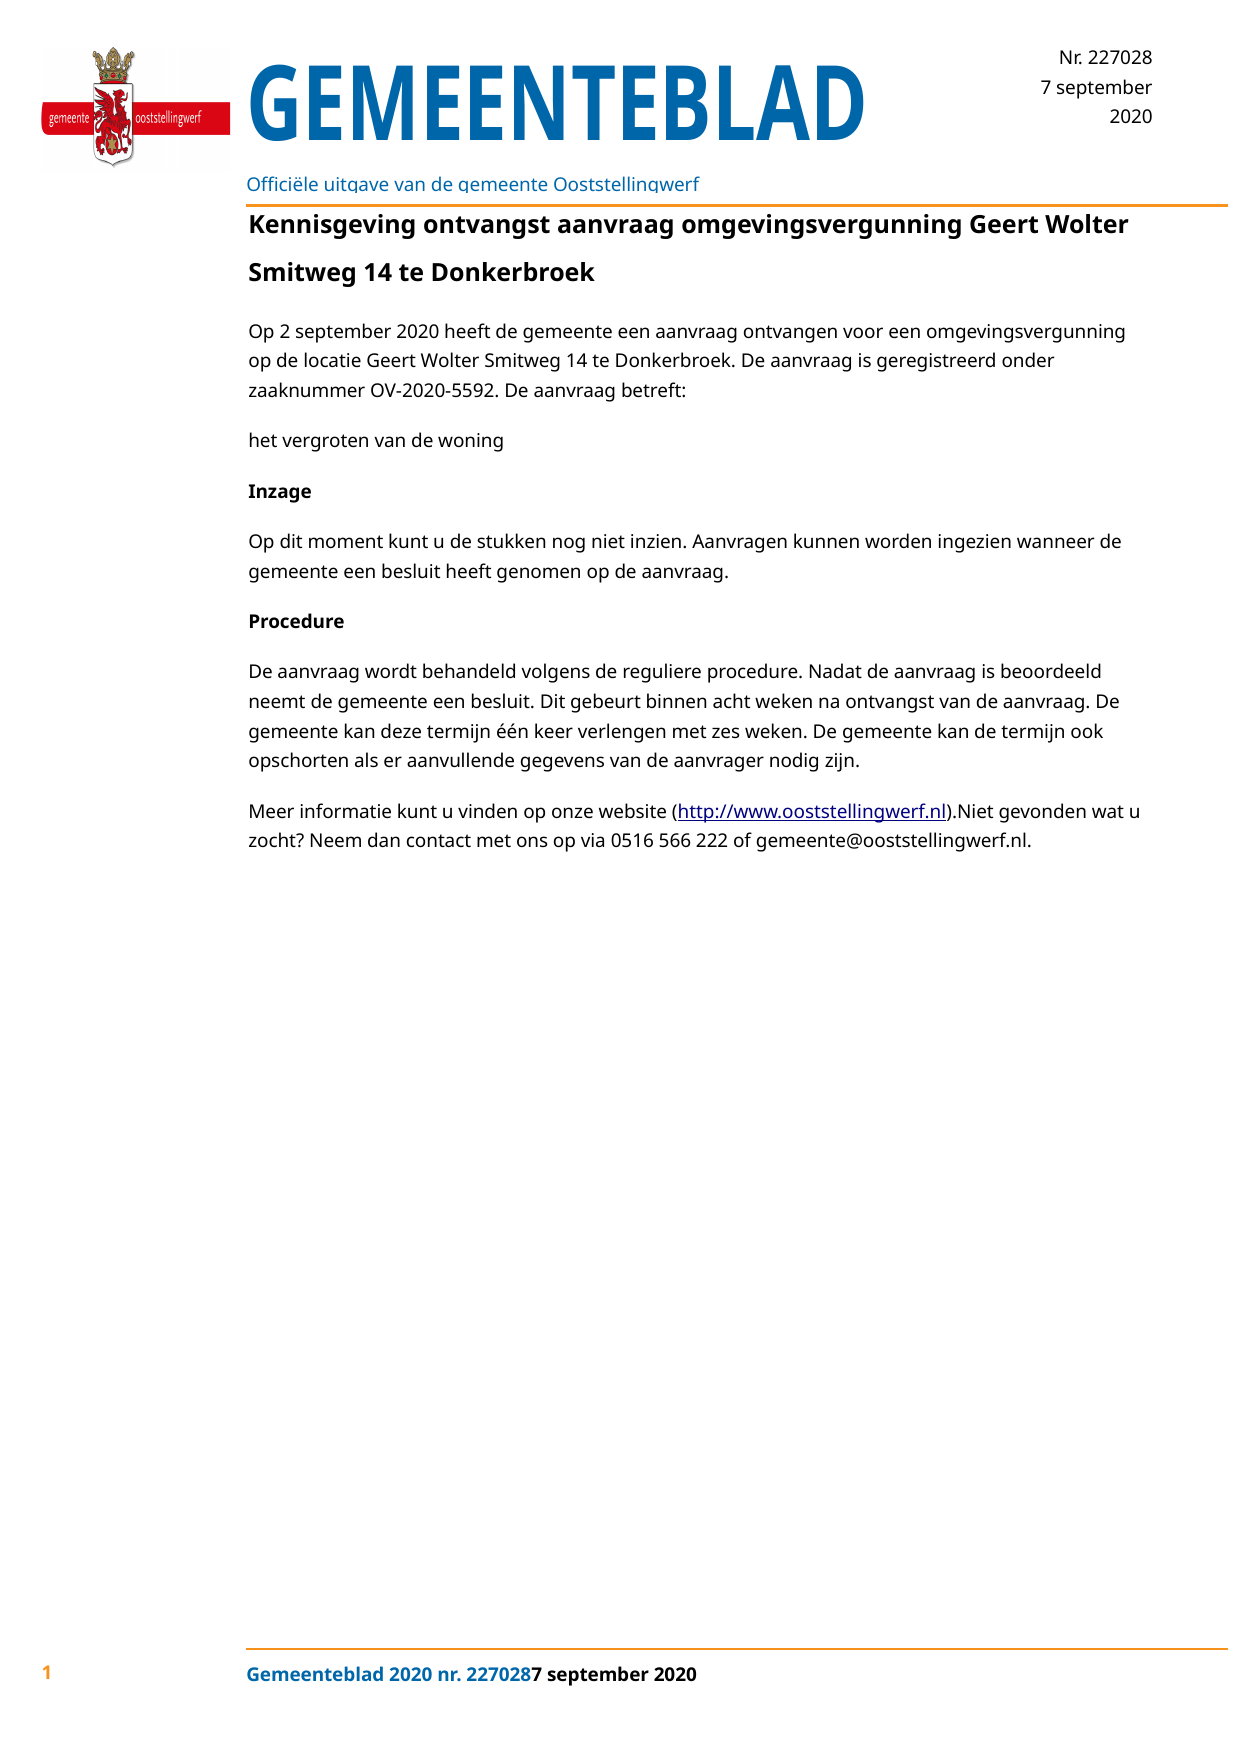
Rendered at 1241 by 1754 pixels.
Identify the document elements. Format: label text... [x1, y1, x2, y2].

text Op dit moment kunt u de stukken nog niet inzien. Aanvragen kunnen worden ingezien wanneer de gemeente een besluit heeft genomen op de aanvraag. [248, 528, 1152, 584]
text Meer informatie kunt u vinden op onze website (http://www.ooststellingwerf.nl).Niet gevonden wat u zocht? Neem dan contact met ons op via 0516 566 222 of gemeente@ooststellingwerf.nl. [248, 798, 1152, 853]
text Kennisgeving ontvangst aanvraag omgevingsvergunning Geert Wolter Smitweg 14 te Donkerbroek [248, 207, 1152, 288]
text Inzage [248, 478, 1152, 504]
text De aanvraag wordt behandeld volgens de reguliere procedure. Nadat de aanvraag is beoordeeld neemt de gemeente een besluit. Dit gebeurt binnen acht weken na ontvangst van de aanvraag. De gemeente kan deze termijn één keer verlengen met zes weken. De gemeente kan de termijn ook opschorten als er aanvullende gegevens van de aanvrager nodig zijn. [248, 659, 1152, 773]
text Op 2 september 2020 heeft de gemeente een aanvraag ontvangen voor een omgevingsvergunning op de locatie Geert Wolter Smitweg 14 te Donkerbroek. De aanvraag is geregistreerd onder zaaknummer OV-2020-5592. De aanvraag betreft: [248, 318, 1152, 403]
text het vergroten van de woning [248, 427, 1152, 453]
text Procedure [248, 608, 1152, 634]
picture [41, 47, 231, 172]
